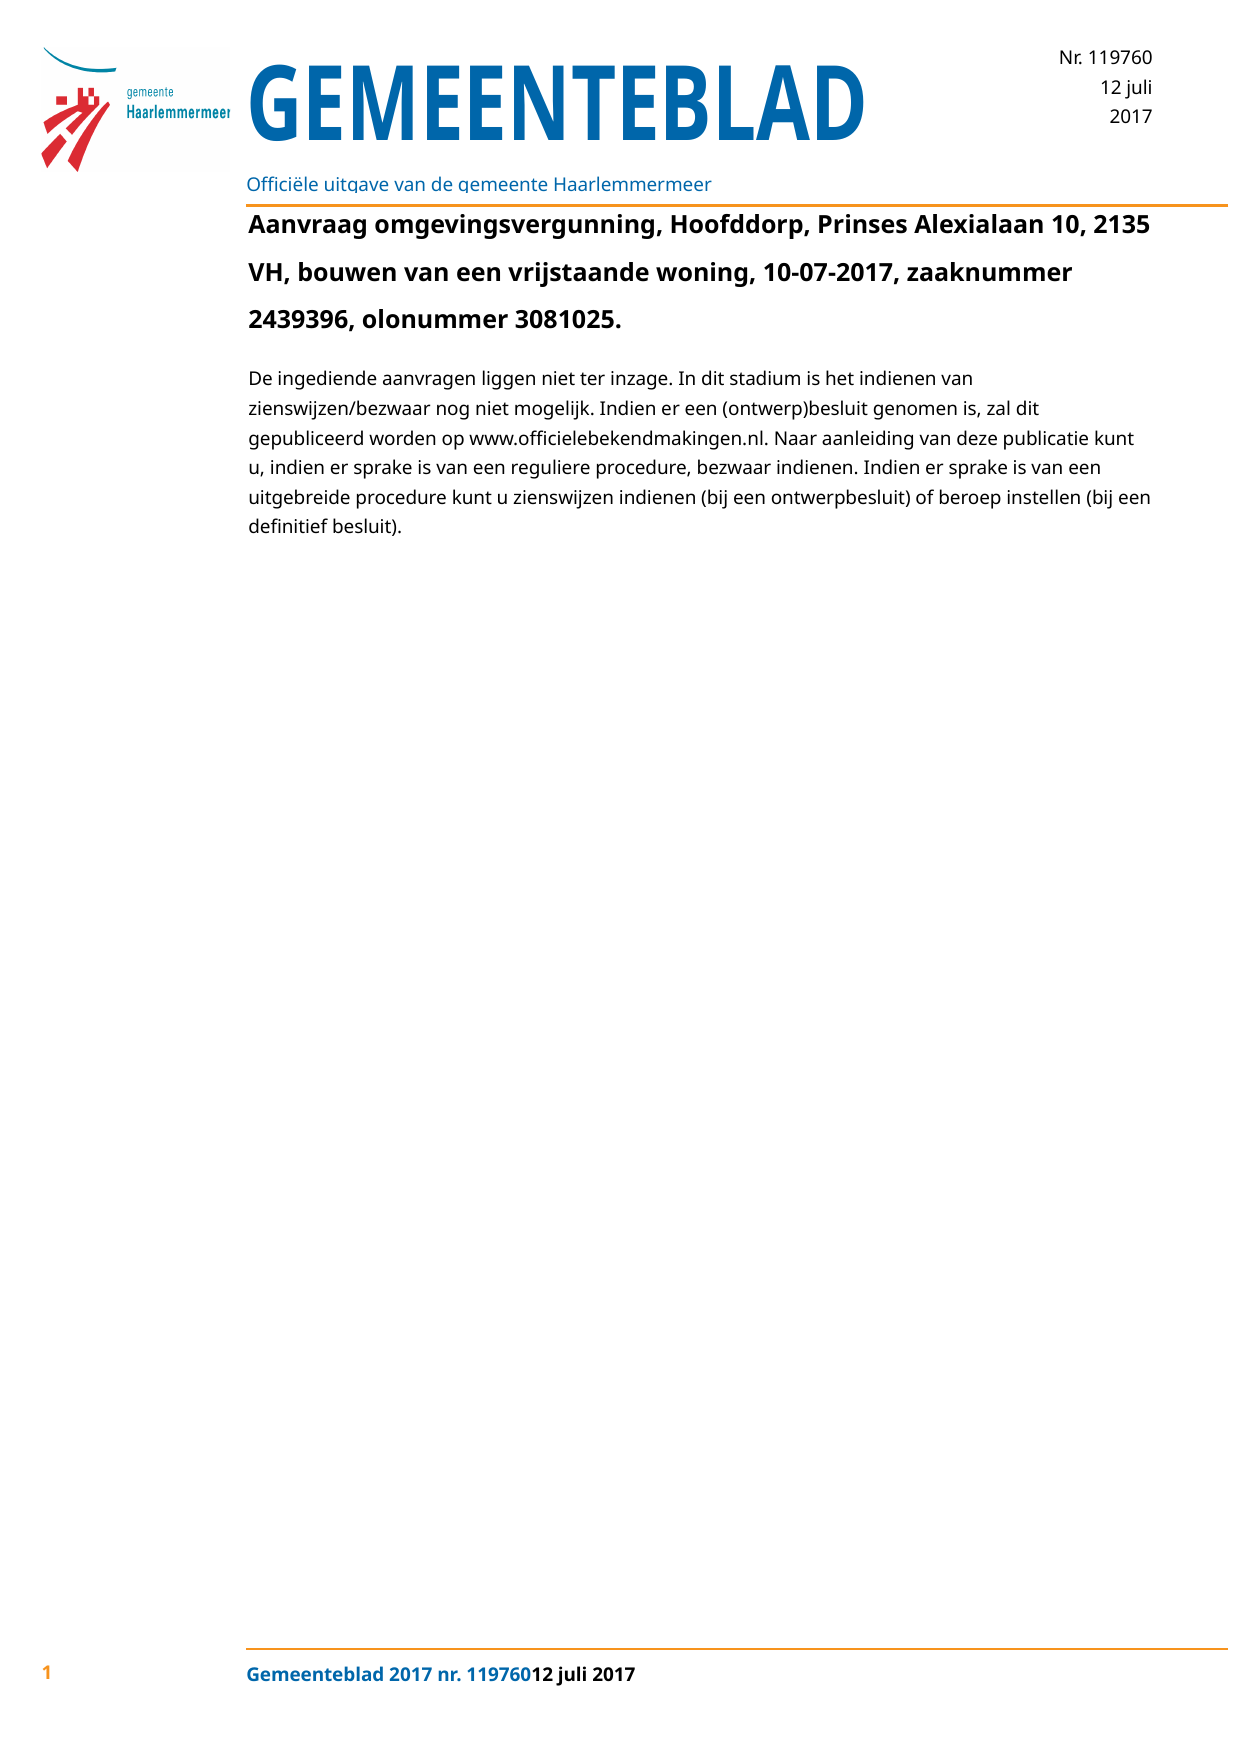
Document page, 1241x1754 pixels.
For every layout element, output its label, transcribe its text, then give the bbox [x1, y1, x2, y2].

text Aanvraag omgevingsvergunning, Hoofddorp, Prinses Alexialaan 10, 2135 VH, bouwen van een vrijstaande woning, 10-07-2017, zaaknummer 2439396, olonummer 3081025. [248, 207, 1152, 336]
picture [41, 47, 231, 172]
text De ingediende aanvragen liggen niet ter inzage. In dit stadium is het indienen van zienswijzen/bezwaar nog niet mogelijk. Indien er een (ontwerp)besluit genomen is, zal dit gepubliceerd worden op www.officielebekendmakingen.nl. Naar aanleiding van deze publicatie kunt u, indien er sprake is van een reguliere procedure, bezwaar indienen. Indien er sprake is van een uitgebreide procedure kunt u zienswijzen indienen (bij een ontwerpbesluit) of beroep instellen (bij een definitief besluit). [248, 366, 1152, 539]
